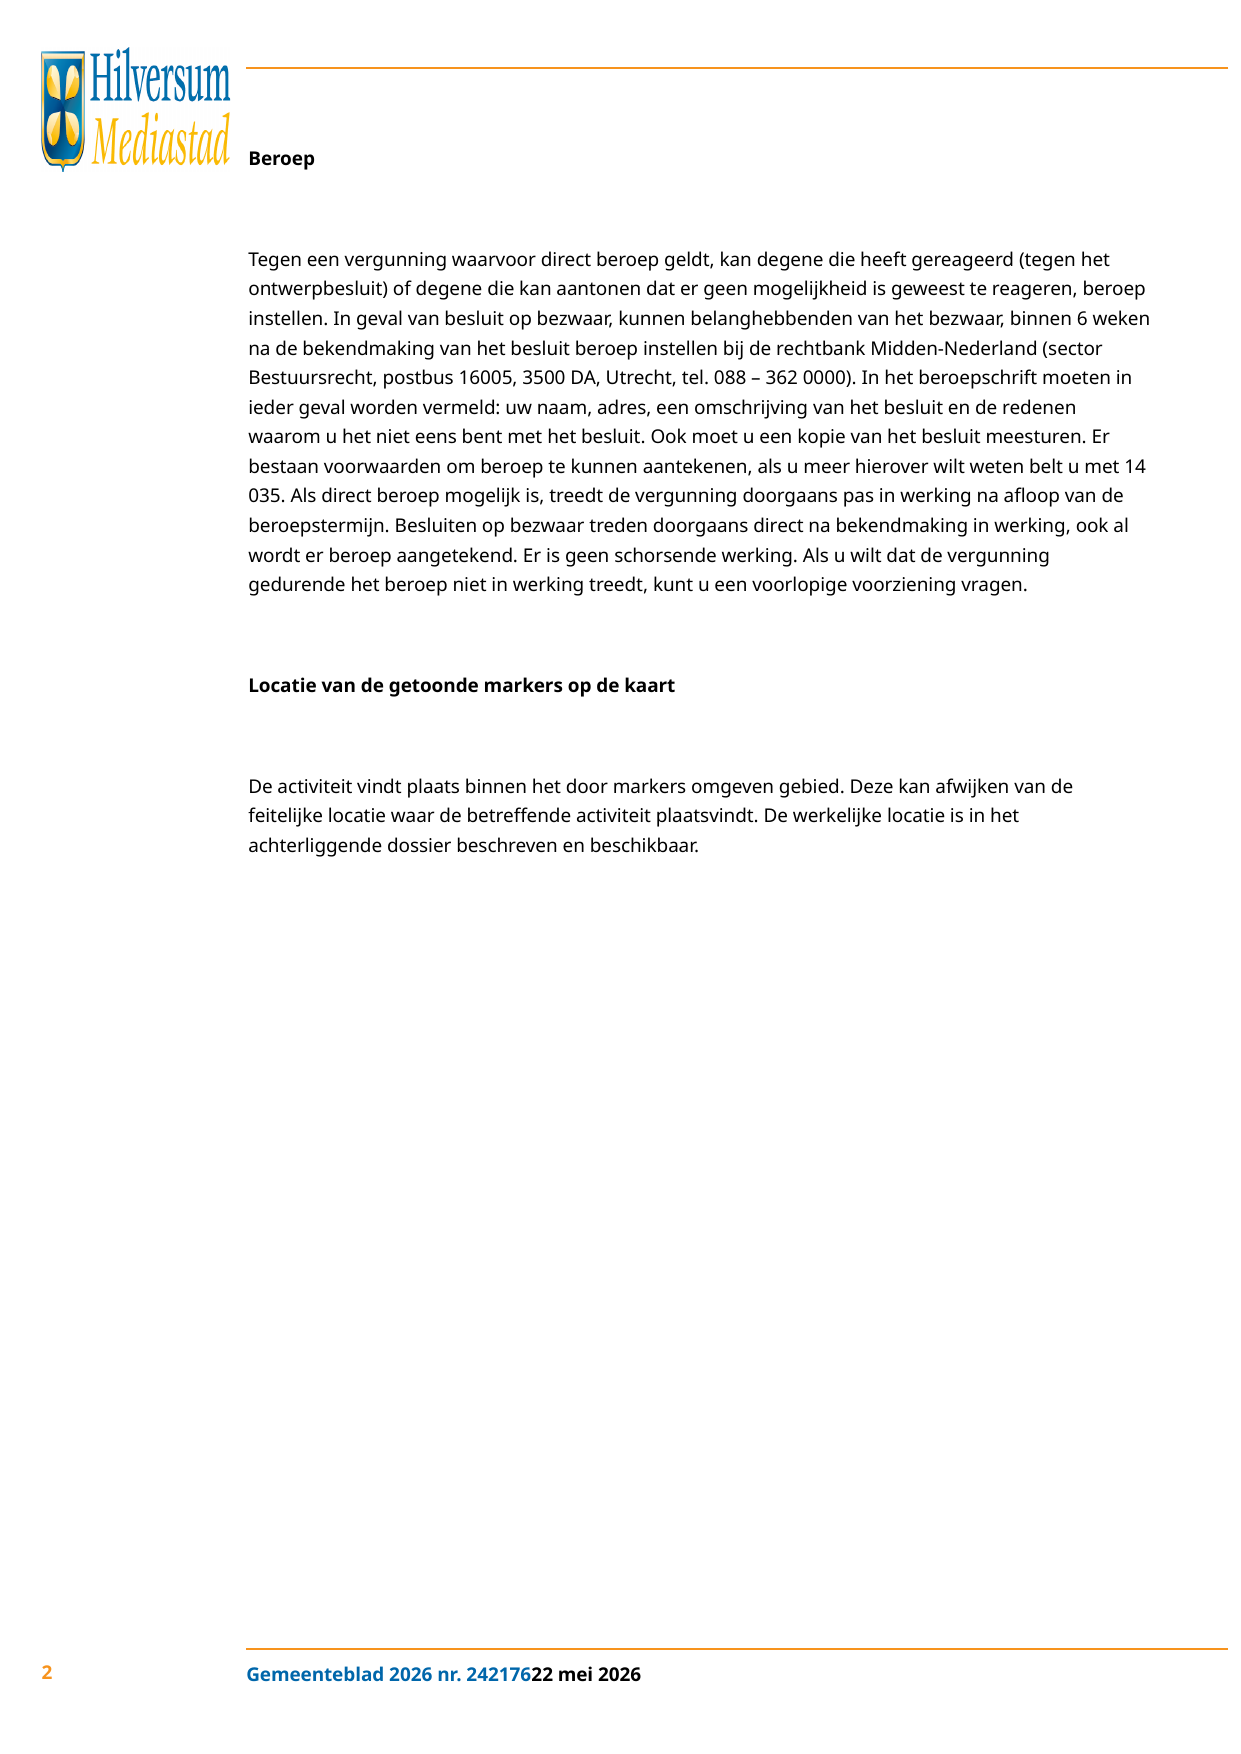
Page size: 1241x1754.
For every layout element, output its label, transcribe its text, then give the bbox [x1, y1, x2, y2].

picture [41, 47, 231, 172]
text Beroep [248, 145, 1152, 171]
text Tegen een vergunning waarvoor direct beroep geldt, kan degene die heeft gereageerd (tegen het ontwerpbesluit) of degene die kan aantonen dat er geen mogelijkheid is geweest te reageren, beroep instellen. In geval van besluit op bezwaar, kunnen belanghebbenden van het bezwaar, binnen 6 weken na de bekendmaking van het besluit beroep instellen bij de rechtbank Midden-Nederland (sector Bestuursrecht, postbus 16005, 3500 DA, Utrecht, tel. 088 – 362 0000). In het beroepschrift moeten in ieder geval worden vermeld: uw naam, adres, een omschrijving van het besluit en de redenen waarom u het niet eens bent met het besluit. Ook moet u een kopie van het besluit meesturen. Er bestaan voorwaarden om beroep te kunnen aantekenen, als u meer hierover wilt weten belt u met 14 035. Als direct beroep mogelijk is, treedt de vergunning doorgaans pas in werking na afloop van de beroepstermijn. Besluiten op bezwaar treden doorgaans direct na bekendmaking in werking, ook al wordt er beroep aangetekend. Er is geen schorsende werking. Als u wilt dat de vergunning gedurende het beroep niet in werking treedt, kunt u een voorlopige voorziening vragen. [248, 246, 1152, 597]
text De activiteit vindt plaats binnen het door markers omgeven gebied. Deze kan afwijken van de feitelijke locatie waar de betreffende activiteit plaatsvindt. De werkelijke locatie is in het achterliggende dossier beschreven en beschikbaar. [248, 773, 1152, 858]
text Locatie van de getoonde markers op de kaart [248, 672, 1152, 698]
